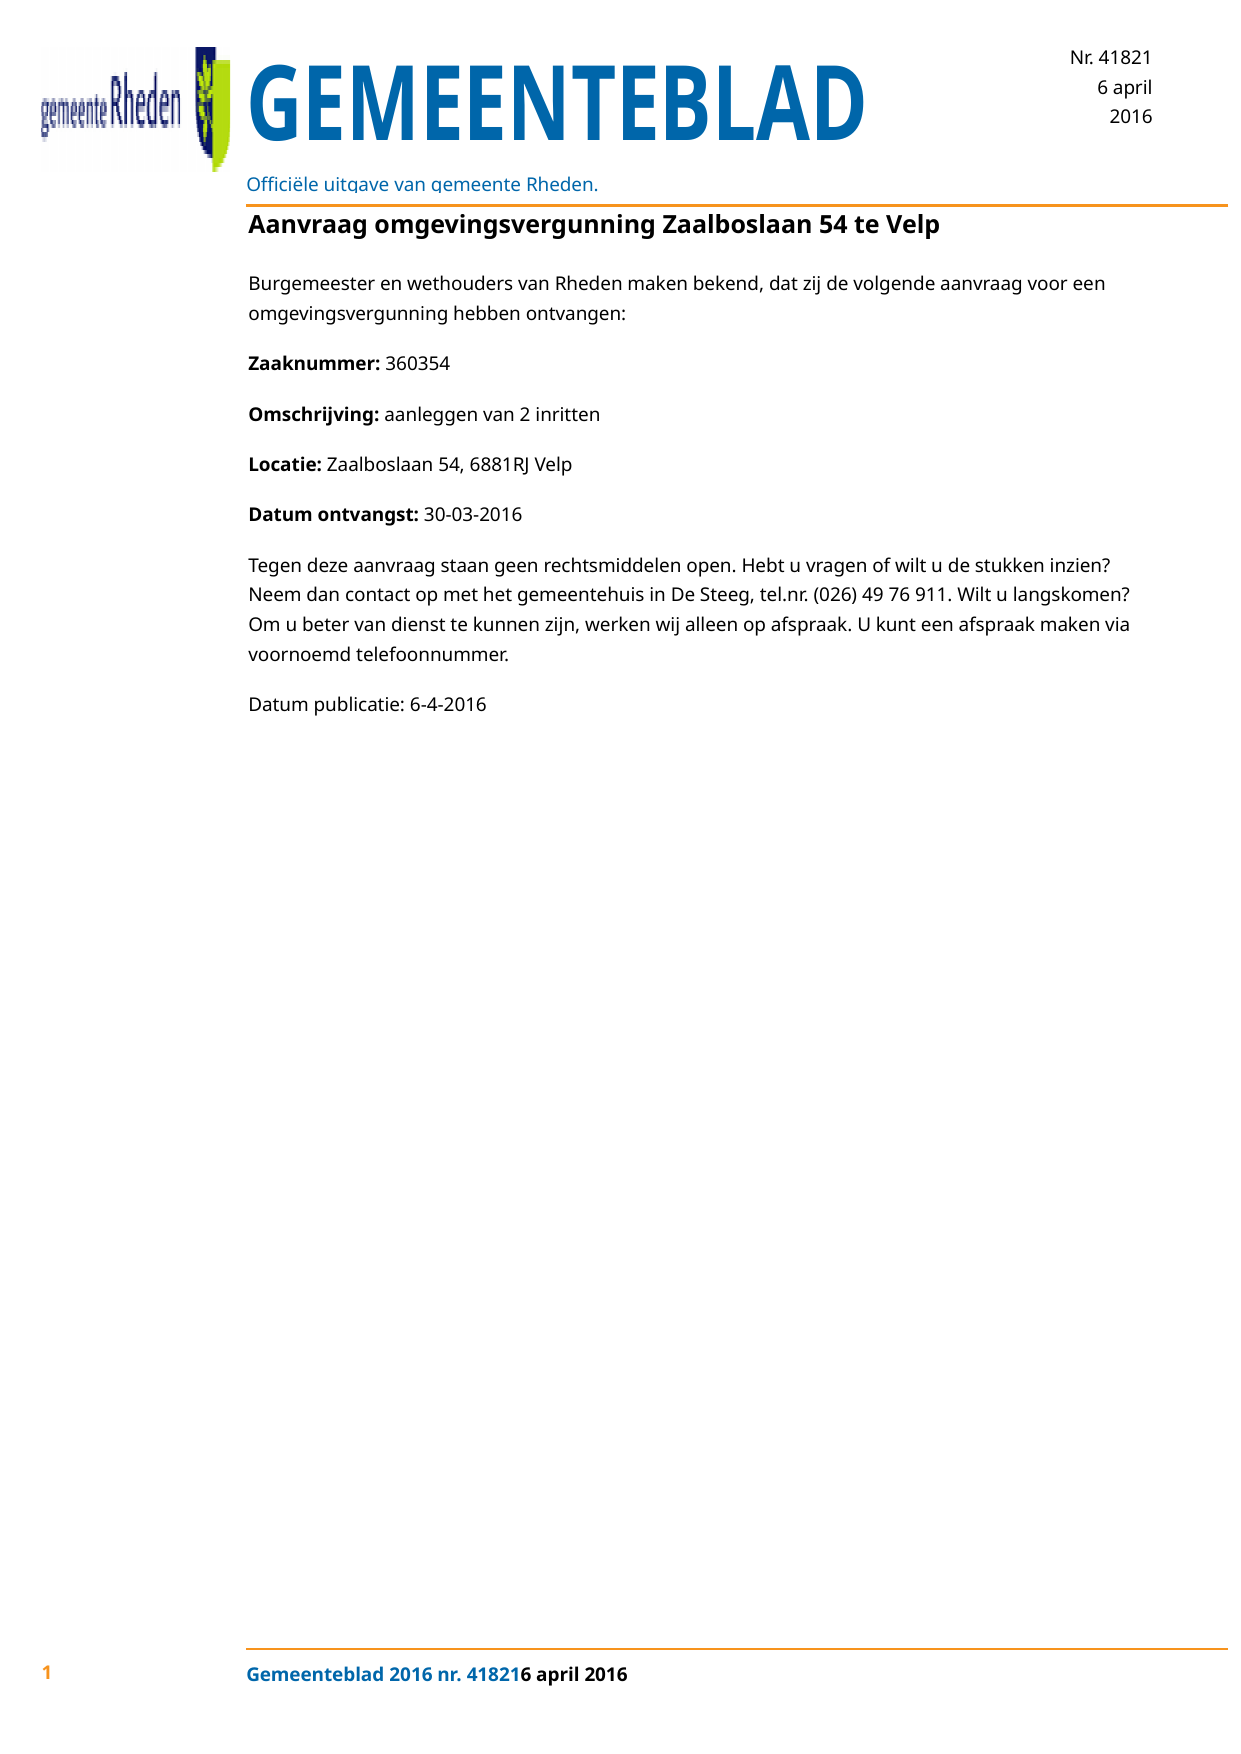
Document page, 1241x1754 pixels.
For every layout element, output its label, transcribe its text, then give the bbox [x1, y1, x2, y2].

text Datum ontvangst: 30-03-2016 [248, 502, 1152, 527]
picture [41, 47, 231, 172]
text Tegen deze aanvraag staan geen rechtsmiddelen open. Hebt u vragen of wilt u de stukken inzien? Neem dan contact op met het gemeentehuis in De Steeg, tel.nr. (026) 49 76 911. Wilt u langskomen? Om u beter van dienst te kunnen zijn, werken wij alleen op afspraak. U kunt een afspraak maken via voornoemd telefoonnummer. [248, 552, 1152, 666]
text Datum publicatie: 6-4-2016 [248, 691, 1152, 717]
text Burgemeester en wethouders van Rheden maken bekend, dat zij de volgende aanvraag voor een omgevingsvergunning hebben ontvangen: [248, 270, 1152, 326]
text Aanvraag omgevingsvergunning Zaalboslaan 54 te Velp [248, 207, 1152, 241]
text Omschrijving: aanleggen van 2 inritten [248, 401, 1152, 426]
text Zaaknummer: 360354 [248, 350, 1152, 376]
text Locatie: Zaalboslaan 54, 6881RJ Velp [248, 451, 1152, 477]
